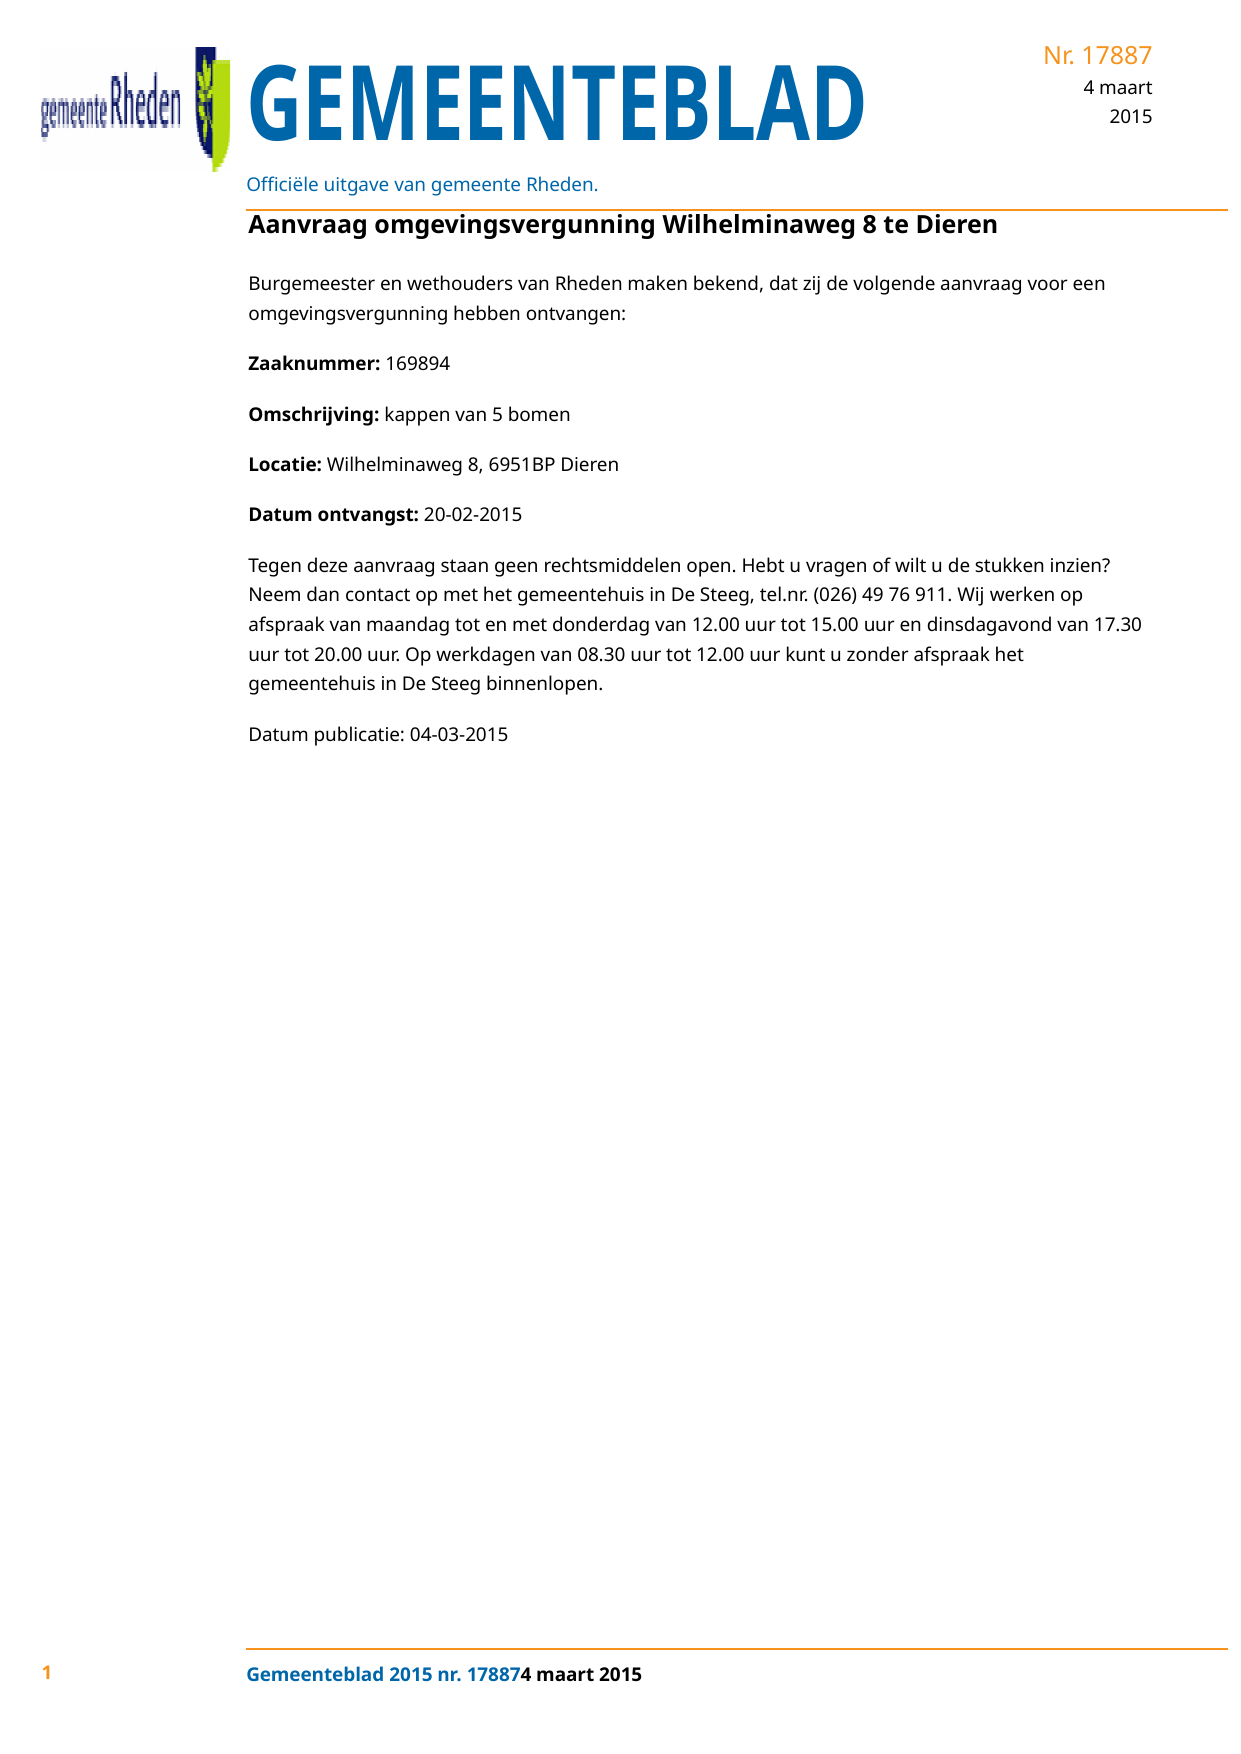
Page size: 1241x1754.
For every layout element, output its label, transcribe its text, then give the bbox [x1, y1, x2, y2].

text Omschrijving: kappen van 5 bomen [248, 401, 1152, 426]
picture [41, 47, 231, 172]
text Zaaknummer: 169894 [248, 350, 1152, 376]
text Datum ontvangst: 20-02-2015 [248, 502, 1152, 527]
text Aanvraag omgevingsvergunning Wilhelminaweg 8 te Dieren [248, 211, 1152, 241]
text Tegen deze aanvraag staan geen rechtsmiddelen open. Hebt u vragen of wilt u de stukken inzien? Neem dan contact op met het gemeentehuis in De Steeg, tel.nr. (026) 49 76 911. Wij werken op afspraak van maandag tot en met donderdag van 12.00 uur tot 15.00 uur en dinsdagavond van 17.30 uur tot 20.00 uur. Op werkdagen van 08.30 uur tot 12.00 uur kunt u zonder afspraak het gemeentehuis in De Steeg binnenlopen. [248, 552, 1152, 696]
text Locatie: Wilhelminaweg 8, 6951BP Dieren [248, 451, 1152, 477]
text Datum publicatie: 04-03-2015 [248, 721, 1152, 746]
text Burgemeester en wethouders van Rheden maken bekend, dat zij de volgende aanvraag voor een omgevingsvergunning hebben ontvangen: [248, 270, 1152, 326]
